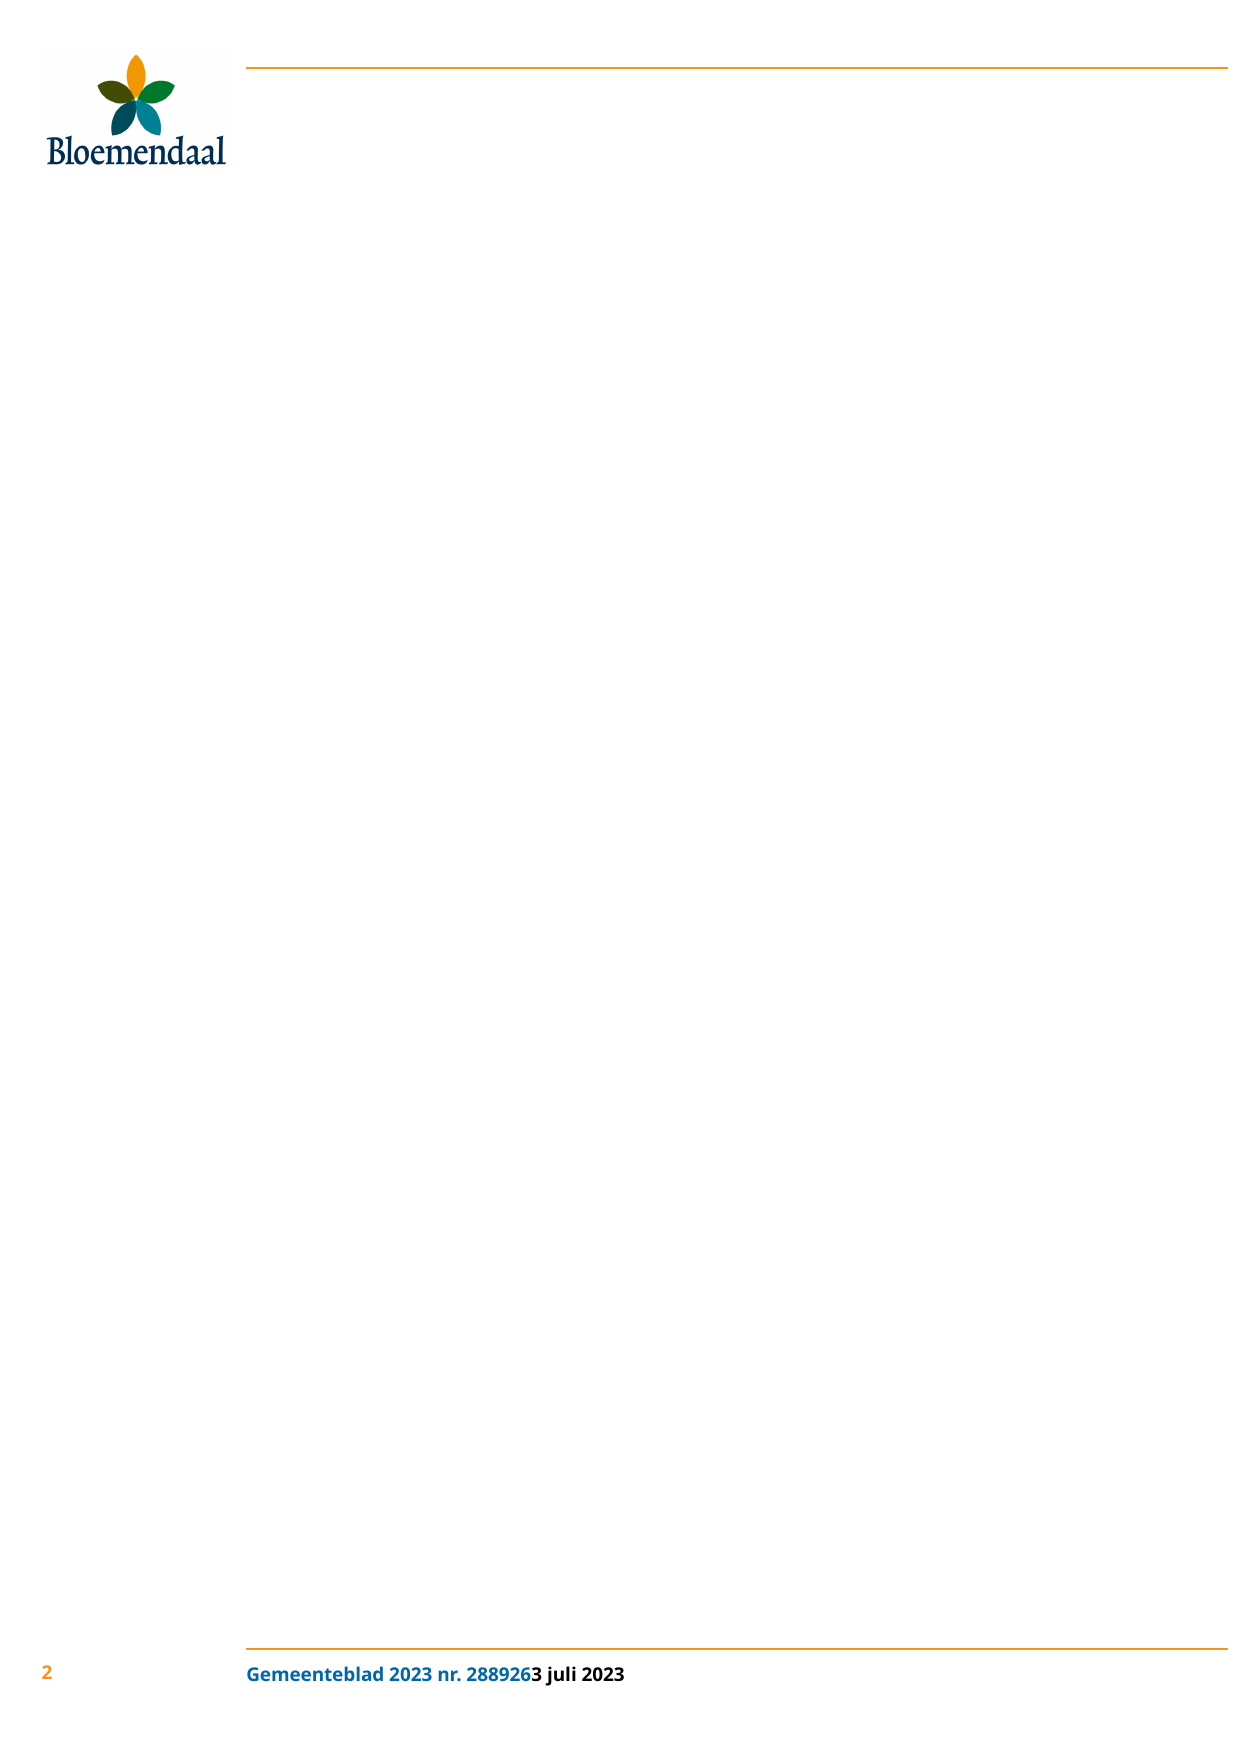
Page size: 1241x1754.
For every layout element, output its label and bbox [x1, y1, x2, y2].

picture [41, 47, 231, 172]
